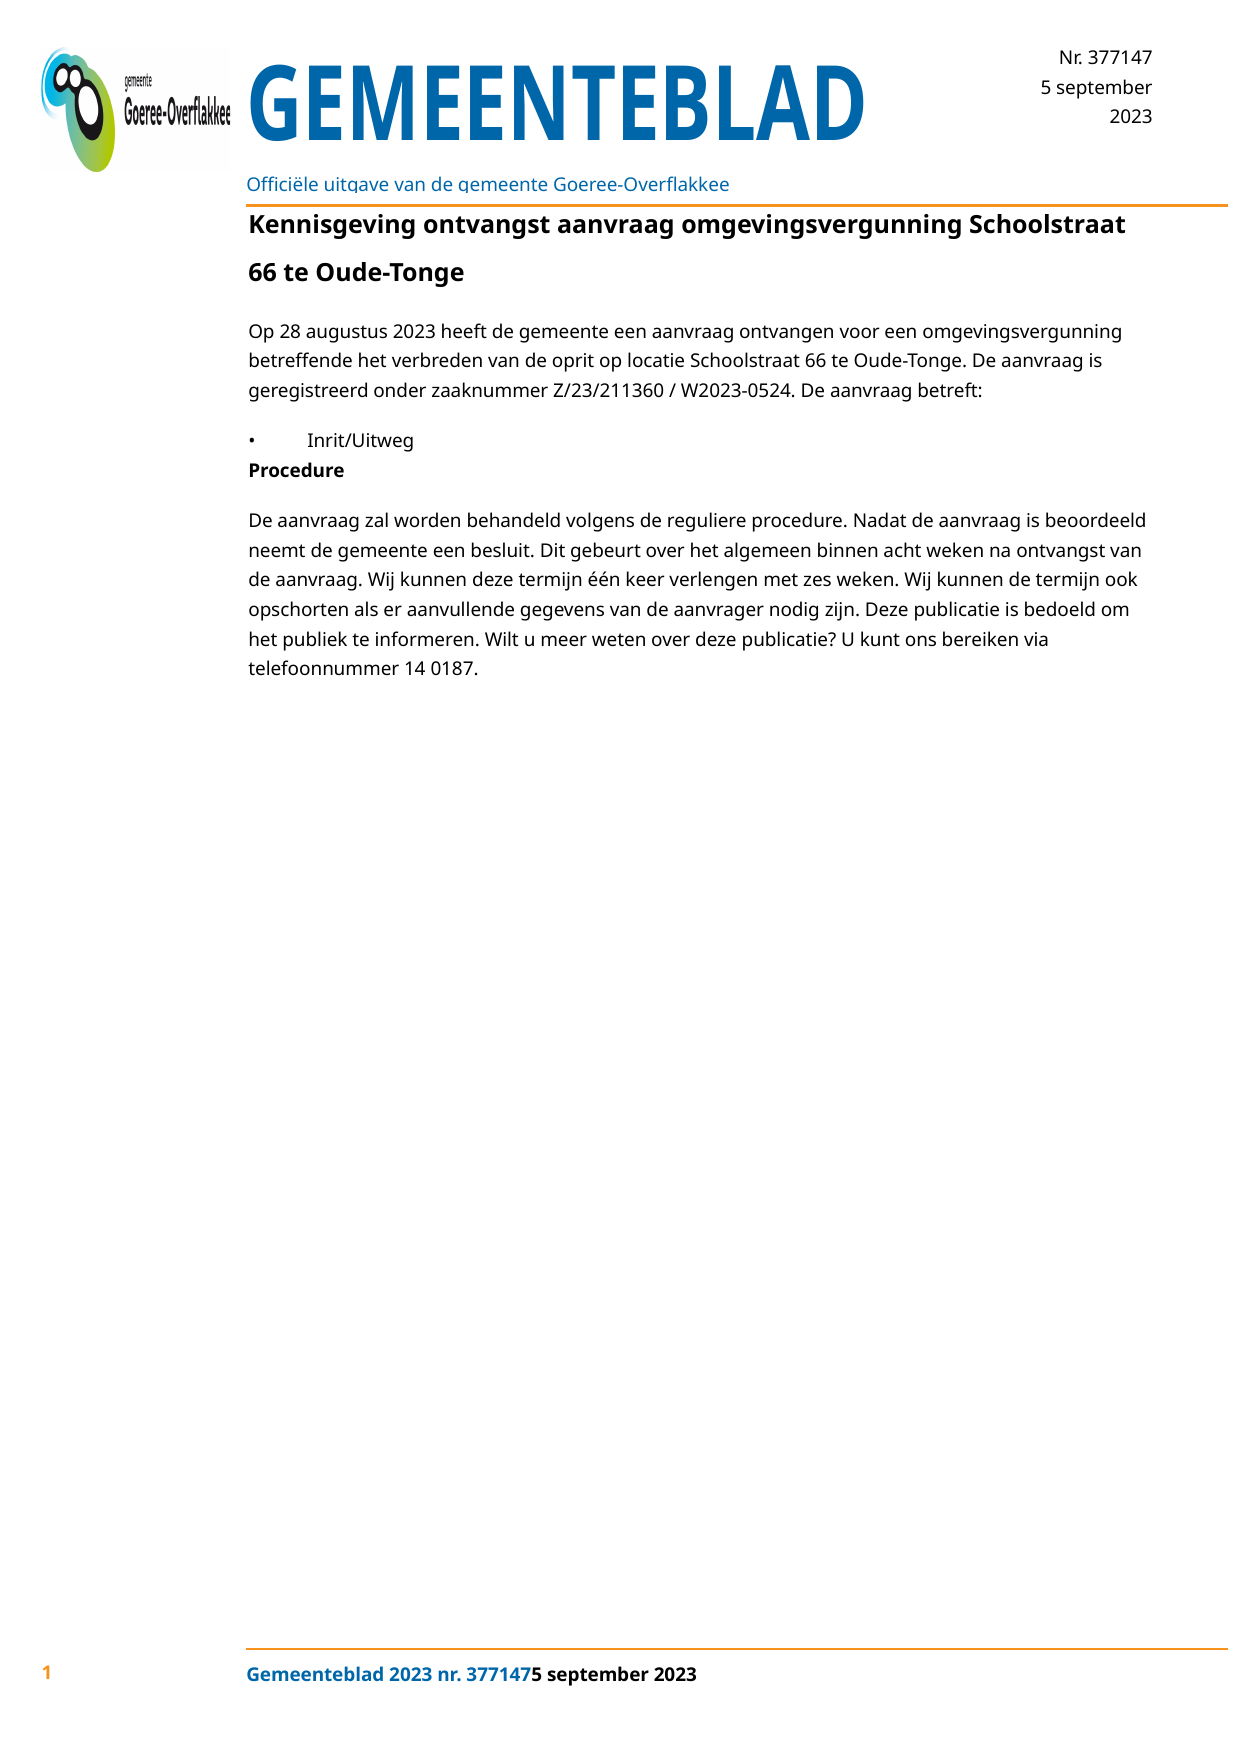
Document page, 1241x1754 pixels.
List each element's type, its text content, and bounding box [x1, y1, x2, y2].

picture [41, 47, 231, 172]
text Procedure [248, 457, 1152, 483]
text De aanvraag zal worden behandeld volgens de reguliere procedure. Nadat de aanvraag is beoordeeld neemt de gemeente een besluit. Dit gebeurt over het algemeen binnen acht weken na ontvangst van de aanvraag. Wij kunnen deze termijn één keer verlengen met zes weken. Wij kunnen de termijn ook opschorten als er aanvullende gegevens van de aanvrager nodig zijn. Deze publicatie is bedoeld om het publiek te informeren. Wilt u meer weten over deze publicatie? U kunt ons bereiken via telefoonnummer 14 0187. [248, 507, 1152, 681]
list Inrit/Uitweg [248, 427, 1152, 453]
text Kennisgeving ontvangst aanvraag omgevingsvergunning Schoolstraat 66 te Oude-Tonge [248, 207, 1152, 288]
text Op 28 augustus 2023 heeft de gemeente een aanvraag ontvangen voor een omgevingsvergunning betreffende het verbreden van de oprit op locatie Schoolstraat 66 te Oude-Tonge. De aanvraag is geregistreerd onder zaaknummer Z/23/211360 / W2023-0524. De aanvraag betreft: [248, 318, 1152, 403]
